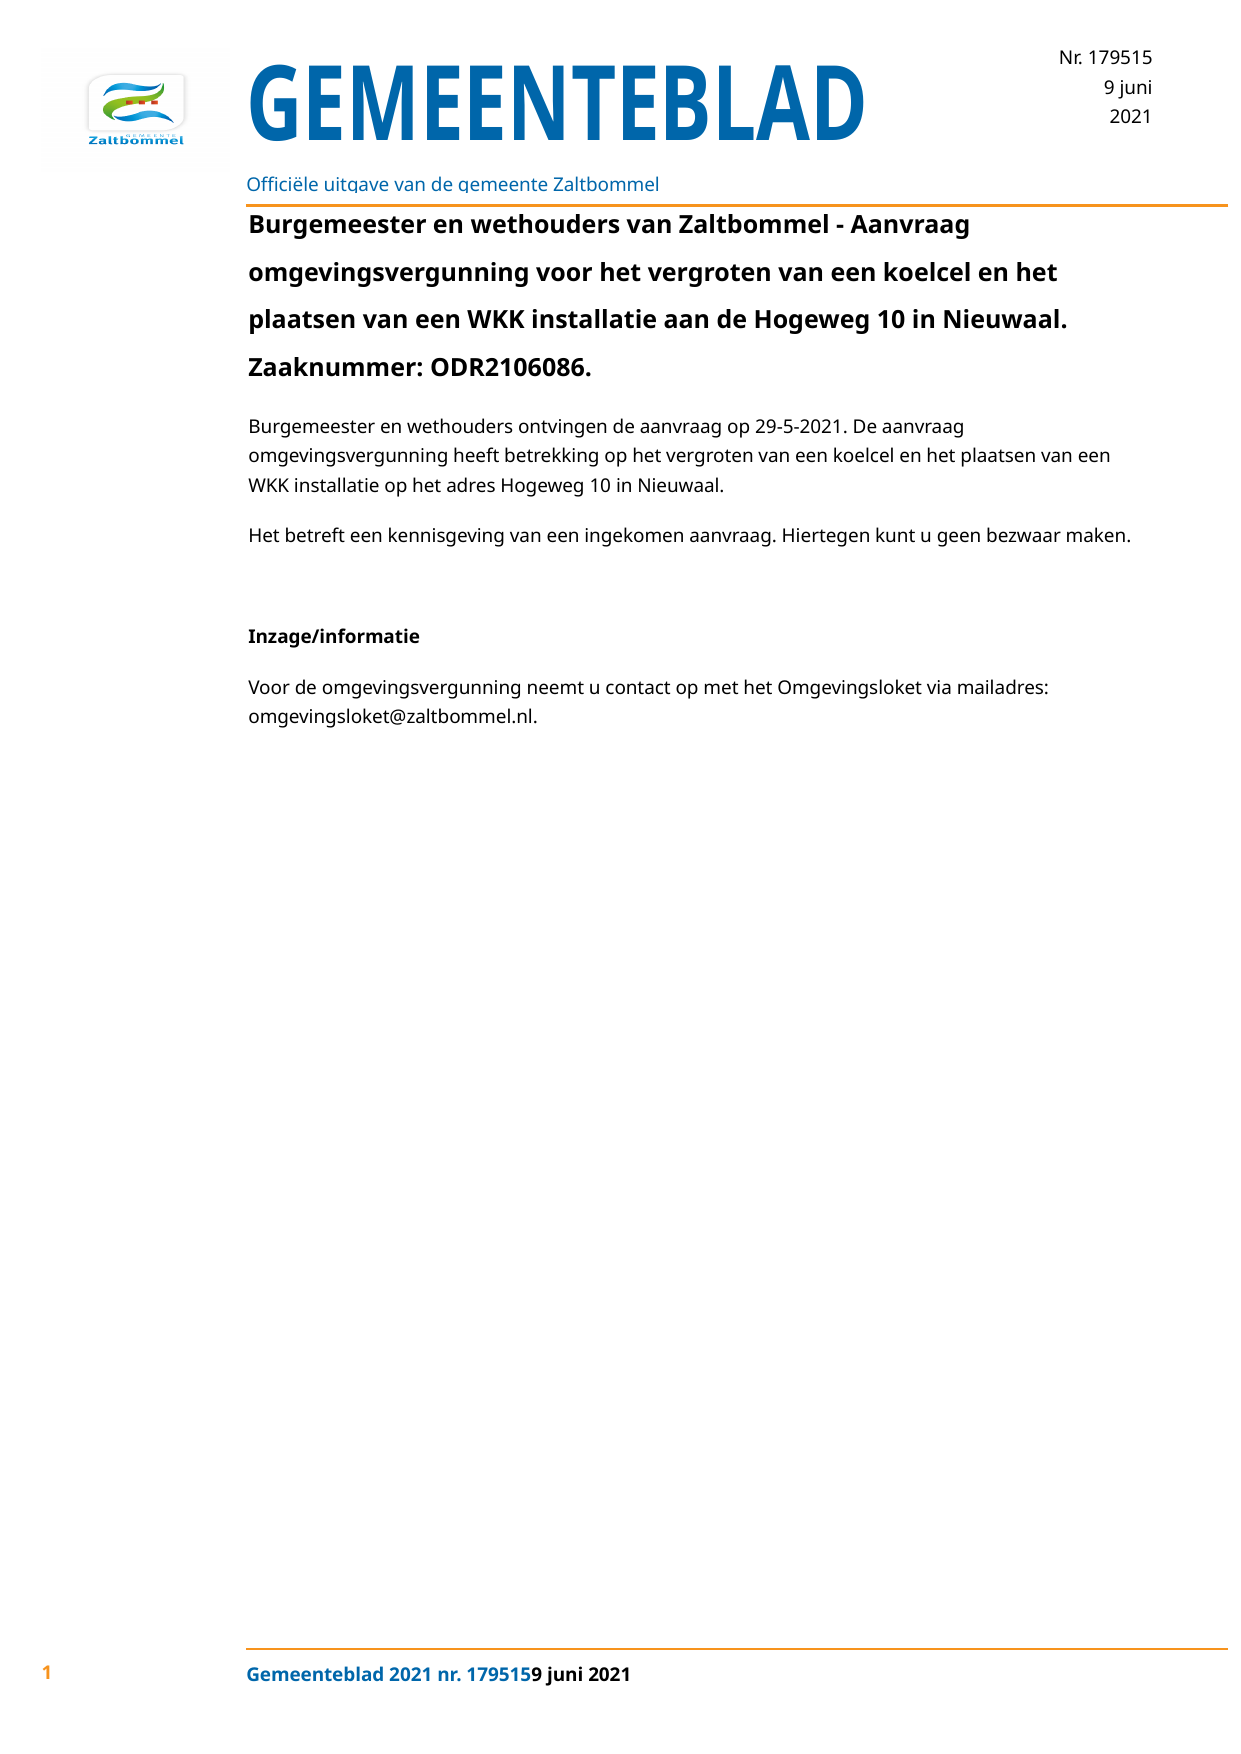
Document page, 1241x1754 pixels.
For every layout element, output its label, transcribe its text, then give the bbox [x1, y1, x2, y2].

text Inzage/informatie [248, 623, 1152, 649]
text Burgemeester en wethouders ontvingen de aanvraag op 29-5-2021. De aanvraag omgevingsvergunning heeft betrekking op het vergroten van een koelcel en het plaatsen van een WKK installatie op het adres Hogeweg 10 in Nieuwaal. [248, 413, 1152, 498]
picture [41, 47, 231, 172]
text Burgemeester en wethouders van Zaltbommel - Aanvraag omgevingsvergunning voor het vergroten van een koelcel en het plaatsen van een WKK installatie aan de Hogeweg 10 in Nieuwaal. Zaaknummer: ODR2106086. [248, 207, 1152, 384]
text Voor de omgevingsvergunning neemt u contact op met het Omgevingsloket via mailadres: omgevingsloket@zaltbommel.nl. [248, 674, 1152, 729]
text Het betreft een kennisgeving van een ingekomen aanvraag. Hiertegen kunt u geen bezwaar maken. [248, 523, 1152, 548]
